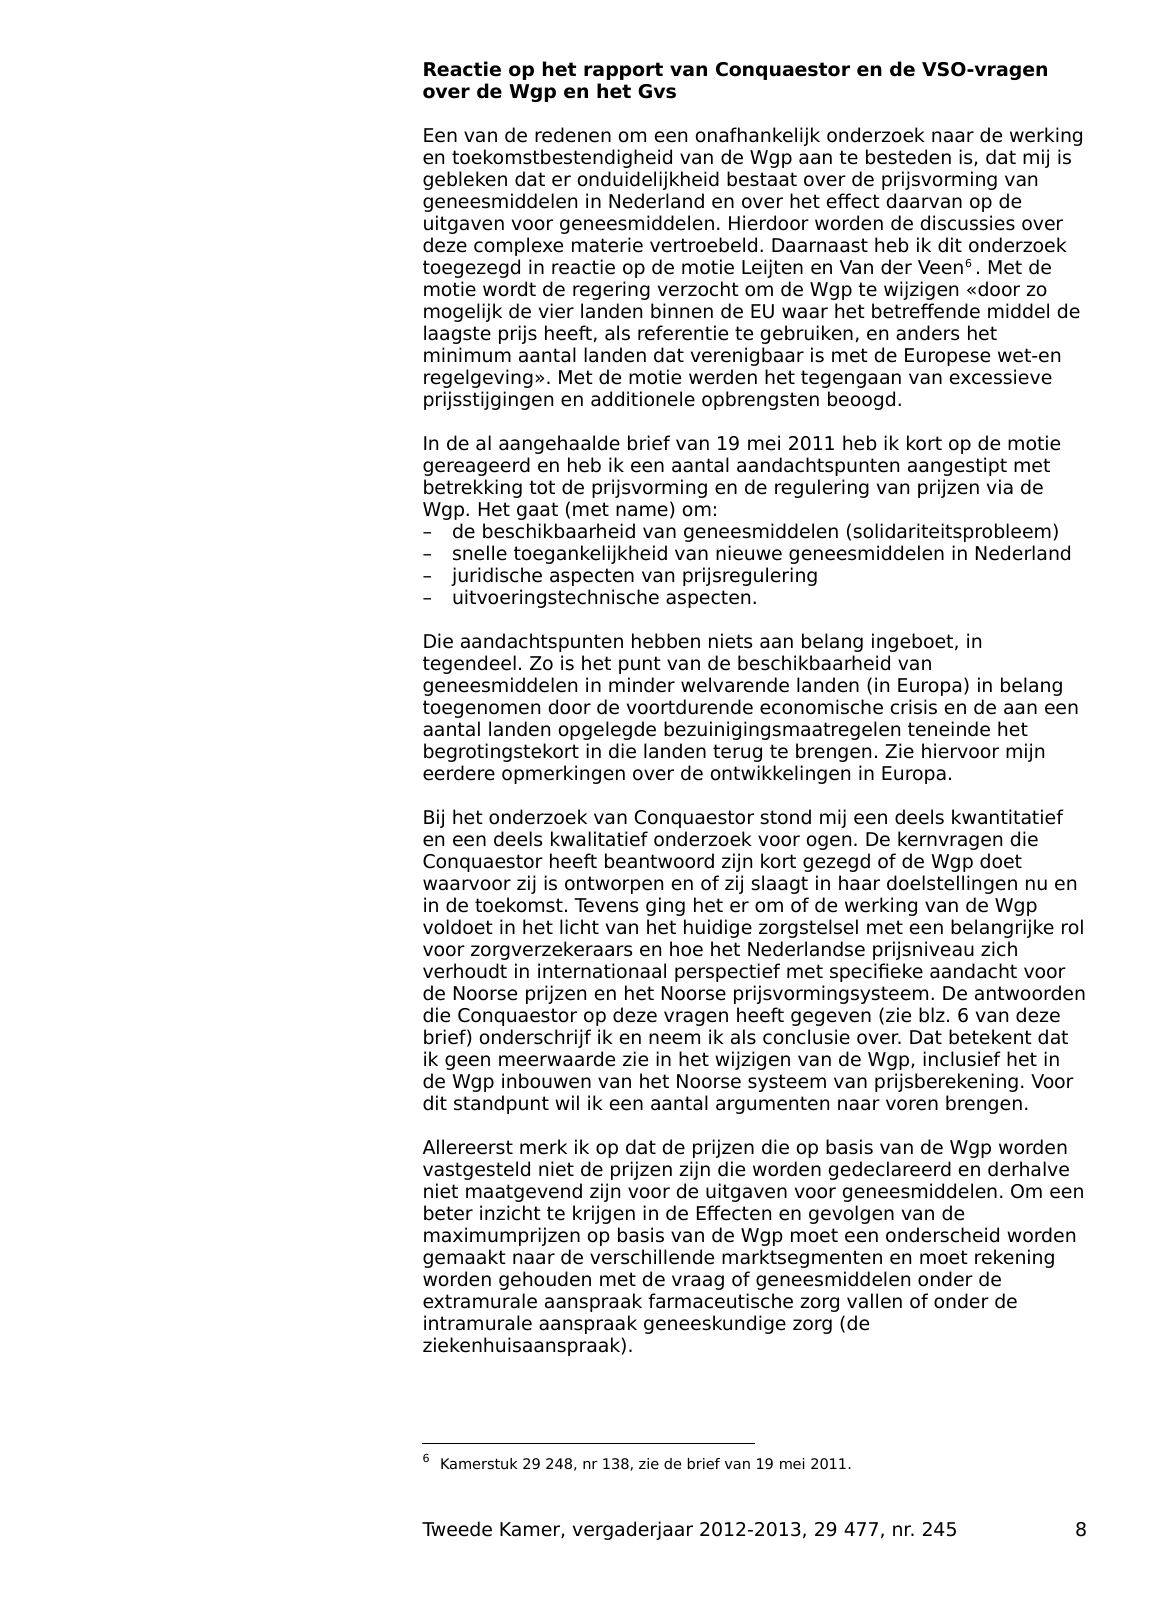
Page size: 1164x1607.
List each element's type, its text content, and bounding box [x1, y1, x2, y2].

text Die aandachtspunten hebben niets aan belang ingeboet, in tegendeel. Zo is het punt van de beschikbaarheid van geneesmiddelen in minder welvarende landen (in Europa) in belang toegenomen door de voortdurende economische crisis en de aan een aantal landen opgelegde bezuinigingsmaatregelen teneinde het begrotingstekort in die landen terug te brengen. Zie hiervoor mijn eerdere opmerkingen over de ontwikkelingen in Europa. [422, 631, 1087, 785]
text Een van de redenen om een onafhankelijk onderzoek naar de werking en toekomstbestendigheid van de Wgp aan te besteden is, dat mij is gebleken dat er onduidelijkheid bestaat over de prijsvorming van geneesmiddelen in Nederland en over het effect daarvan op de uitgaven voor geneesmiddelen. Hierdoor worden de discussies over deze complexe materie vertroebeld. Daarnaast heb ik dit onderzoek toegezegd in reactie op de motie Leijten en Van der Veen. Met de motie wordt de regering verzocht om de Wgp te wijzigen «door zo mogelijk de vier landen binnen de EU waar het betreffende middel de laagste prijs heeft, als referentie te gebruiken, en anders het minimum aantal landen dat verenigbaar is met de Europese wet-en regelgeving». Met de motie werden het tegengaan van excessieve prijsstijgingen en additionele opbrengsten beoogd. [422, 125, 1087, 411]
text – snelle toegankelijkheid van nieuwe geneesmiddelen in Nederland [422, 543, 1087, 565]
text – uitvoeringstechnische aspecten. [422, 587, 1087, 609]
text – de beschikbaarheid van geneesmiddelen (solidariteitsprobleem) [422, 521, 1087, 543]
text In de al aangehaalde brief van 19 mei 2011 heb ik kort op de motie gereageerd en heb ik een aantal aandachtspunten aangestipt met betrekking tot de prijsvorming en de regulering van prijzen via de Wgp. Het gaat (met name) om: [422, 433, 1087, 521]
text Allereerst merk ik op dat de prijzen die op basis van de Wgp worden vastgesteld niet de prijzen zijn die worden gedeclareerd en derhalve niet maatgevend zijn voor de uitgaven voor geneesmiddelen. Om een beter inzicht te krijgen in de Effecten en gevolgen van de maximumprijzen op basis van de Wgp moet een onderscheid worden gemaakt naar de verschillende marktsegmenten en moet rekening worden gehouden met de vraag of geneesmiddelen onder de extramurale aanspraak farmaceutische zorg vallen of onder de intramurale aanspraak geneeskundige zorg (de ziekenhuisaanspraak). [422, 1137, 1087, 1357]
text Kamerstuk 29 248, nr 138, zie de brief van 19 mei 2011. [422, 1452, 1087, 1474]
text – juridische aspecten van prijsregulering [422, 565, 1087, 587]
text Bij het onderzoek van Conquaestor stond mij een deels kwantitatief en een deels kwalitatief onderzoek voor ogen. De kernvragen die Conquaestor heeft beantwoord zijn kort gezegd of de Wgp doet waarvoor zij is ontworpen en of zij slaagt in haar doelstellingen nu en in de toekomst. Tevens ging het er om of de werking van de Wgp voldoet in het licht van het huidige zorgstelsel met een belangrijke rol voor zorgverzekeraars en hoe het Nederlandse prijsniveau zich verhoudt in internationaal perspectief met specifieke aandacht voor de Noorse prijzen en het Noorse prijsvormingsysteem. De antwoorden die Conquaestor op deze vragen heeft gegeven (zie blz. 6 van deze brief) onderschrijf ik en neem ik als conclusie over. Dat betekent dat ik geen meerwaarde zie in het wijzigen van de Wgp, inclusief het in de Wgp inbouwen van het Noorse systeem van prijsberekening. Voor dit standpunt wil ik een aantal argumenten naar voren brengen. [422, 807, 1087, 1115]
subtitle Reactie op het rapport van Conquaestor en de VSO-vragen over de Wgp en het Gvs [422, 59, 1087, 103]
